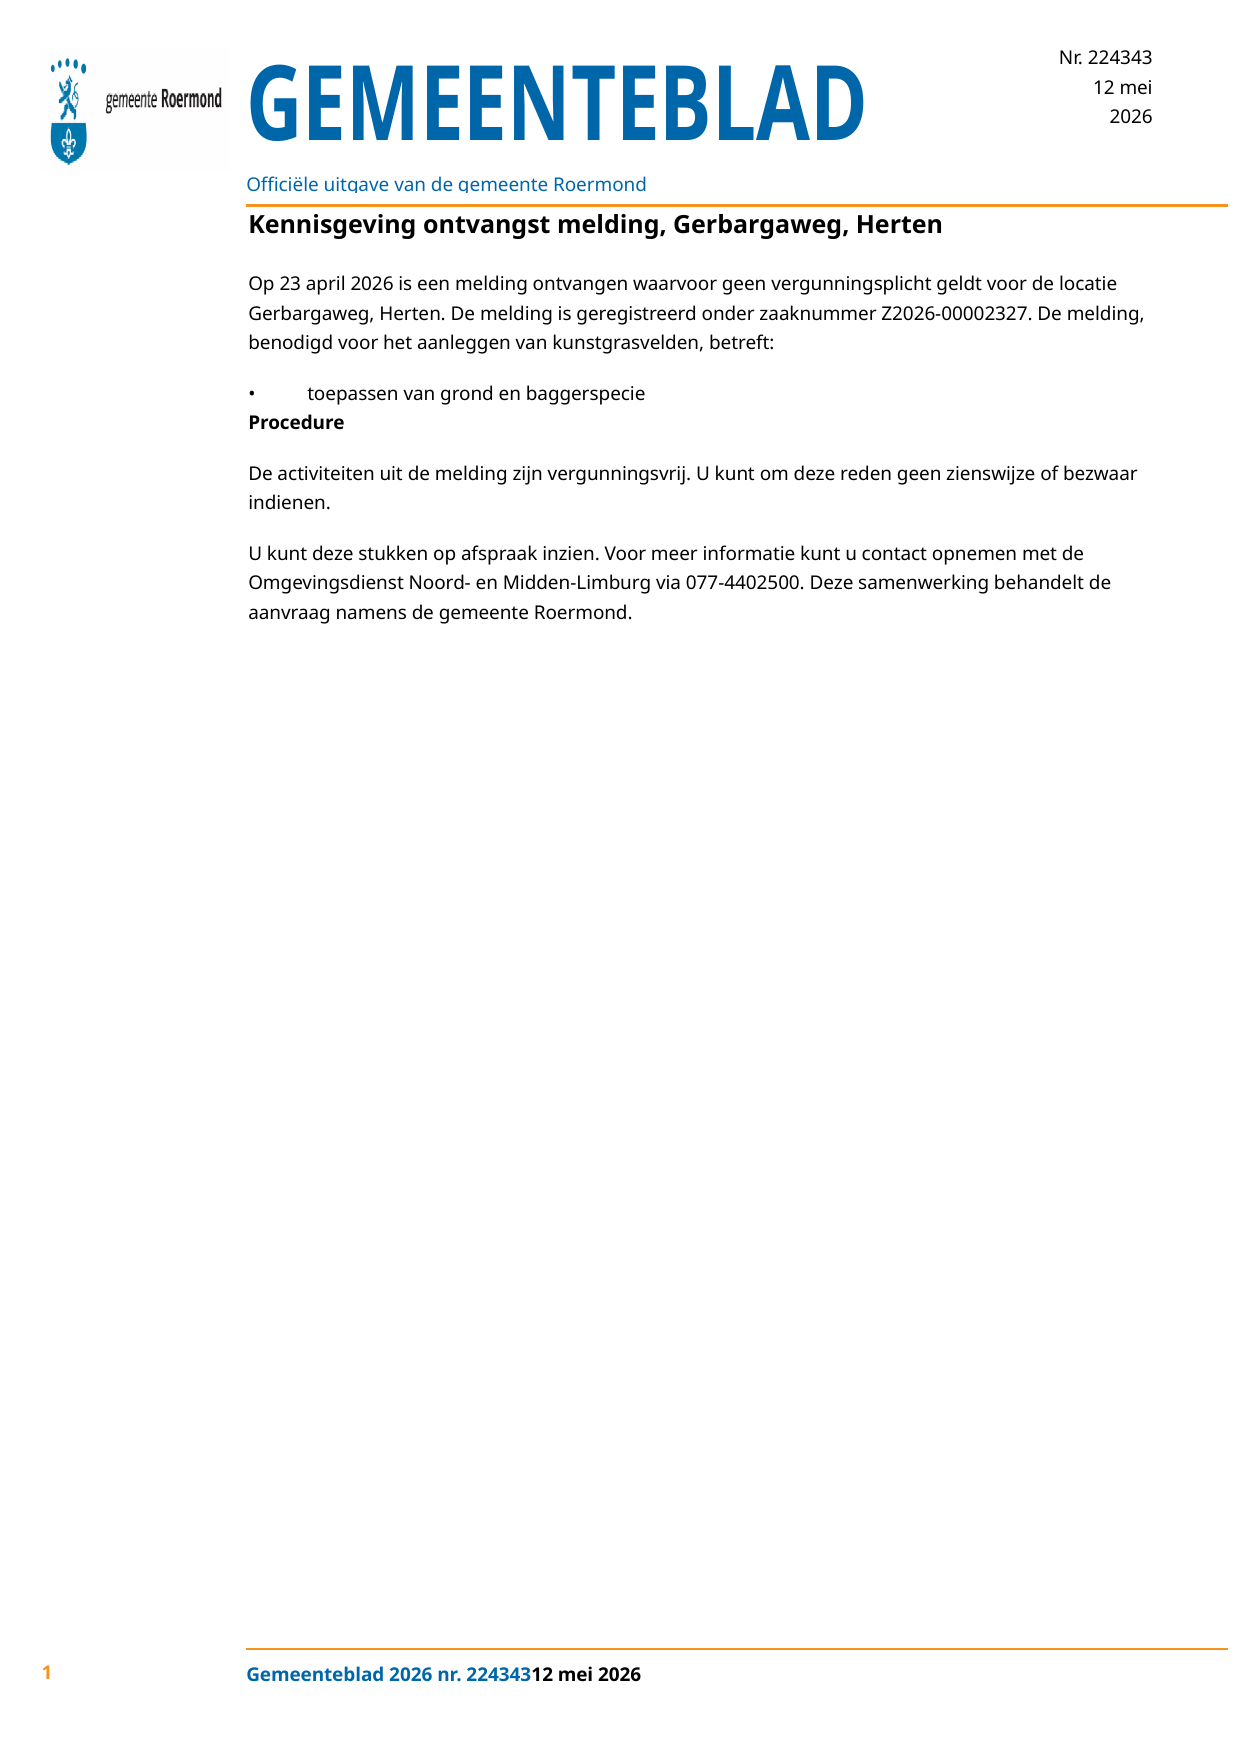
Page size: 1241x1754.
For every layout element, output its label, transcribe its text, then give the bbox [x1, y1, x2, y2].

text Kennisgeving ontvangst melding, Gerbargaweg, Herten [248, 207, 1152, 241]
text De activiteiten uit de melding zijn vergunningsvrij. U kunt om deze reden geen zienswijze of bezwaar indienen. [248, 460, 1152, 515]
picture [41, 47, 231, 172]
text Op 23 april 2026 is een melding ontvangen waarvoor geen vergunningsplicht geldt voor de locatie Gerbargaweg, Herten. De melding is geregistreerd onder zaaknummer Z2026-00002327. De melding, benodigd voor het aanleggen van kunstgrasvelden, betreft: [248, 270, 1152, 355]
list toepassen van grond en baggerspecie [248, 380, 1152, 406]
text U kunt deze stukken op afspraak inzien. Voor meer informatie kunt u contact opnemen met de Omgevingsdienst Noord- en Midden-Limburg via 077-4402500. Deze samenwerking behandelt de aanvraag namens de gemeente Roermond. [248, 540, 1152, 625]
text Procedure [248, 409, 1152, 435]
